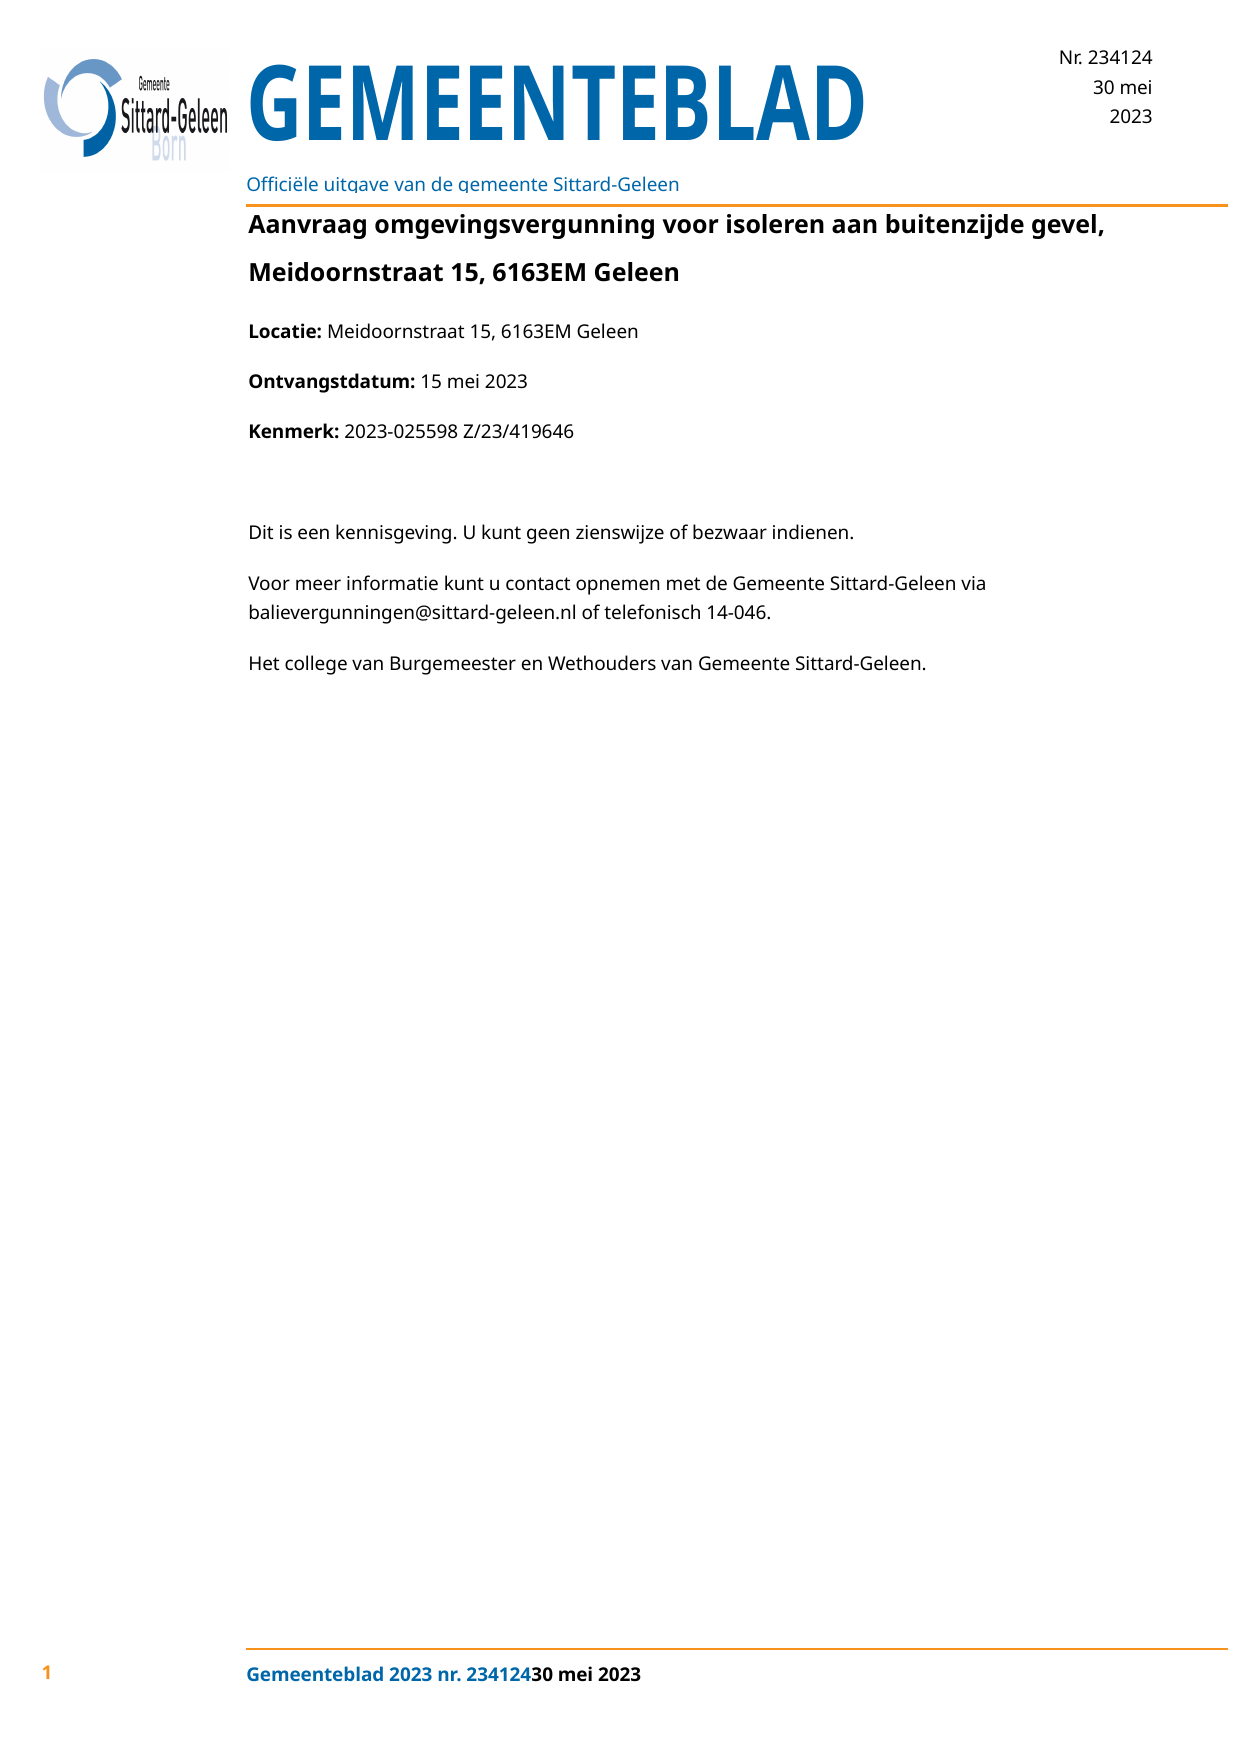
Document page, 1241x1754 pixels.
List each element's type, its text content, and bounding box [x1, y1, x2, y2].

text Aanvraag omgevingsvergunning voor isoleren aan buitenzijde gevel, Meidoornstraat 15, 6163EM Geleen [248, 207, 1152, 288]
text Locatie: Meidoornstraat 15, 6163EM Geleen [248, 318, 1152, 344]
text Ontvangstdatum: 15 mei 2023 [248, 368, 1152, 394]
text Kenmerk: 2023-025598 Z/23/419646 [248, 419, 1152, 444]
picture [41, 47, 231, 172]
text Dit is een kennisgeving. U kunt geen zienswijze of bezwaar indienen. [248, 519, 1152, 545]
text Voor meer informatie kunt u contact opnemen met de Gemeente Sittard-Geleen via balievergunningen@sittard-geleen.nl of telefonisch 14-046. [248, 570, 1152, 625]
text Het college van Burgemeester en Wethouders van Gemeente Sittard-Geleen. [248, 650, 1152, 676]
